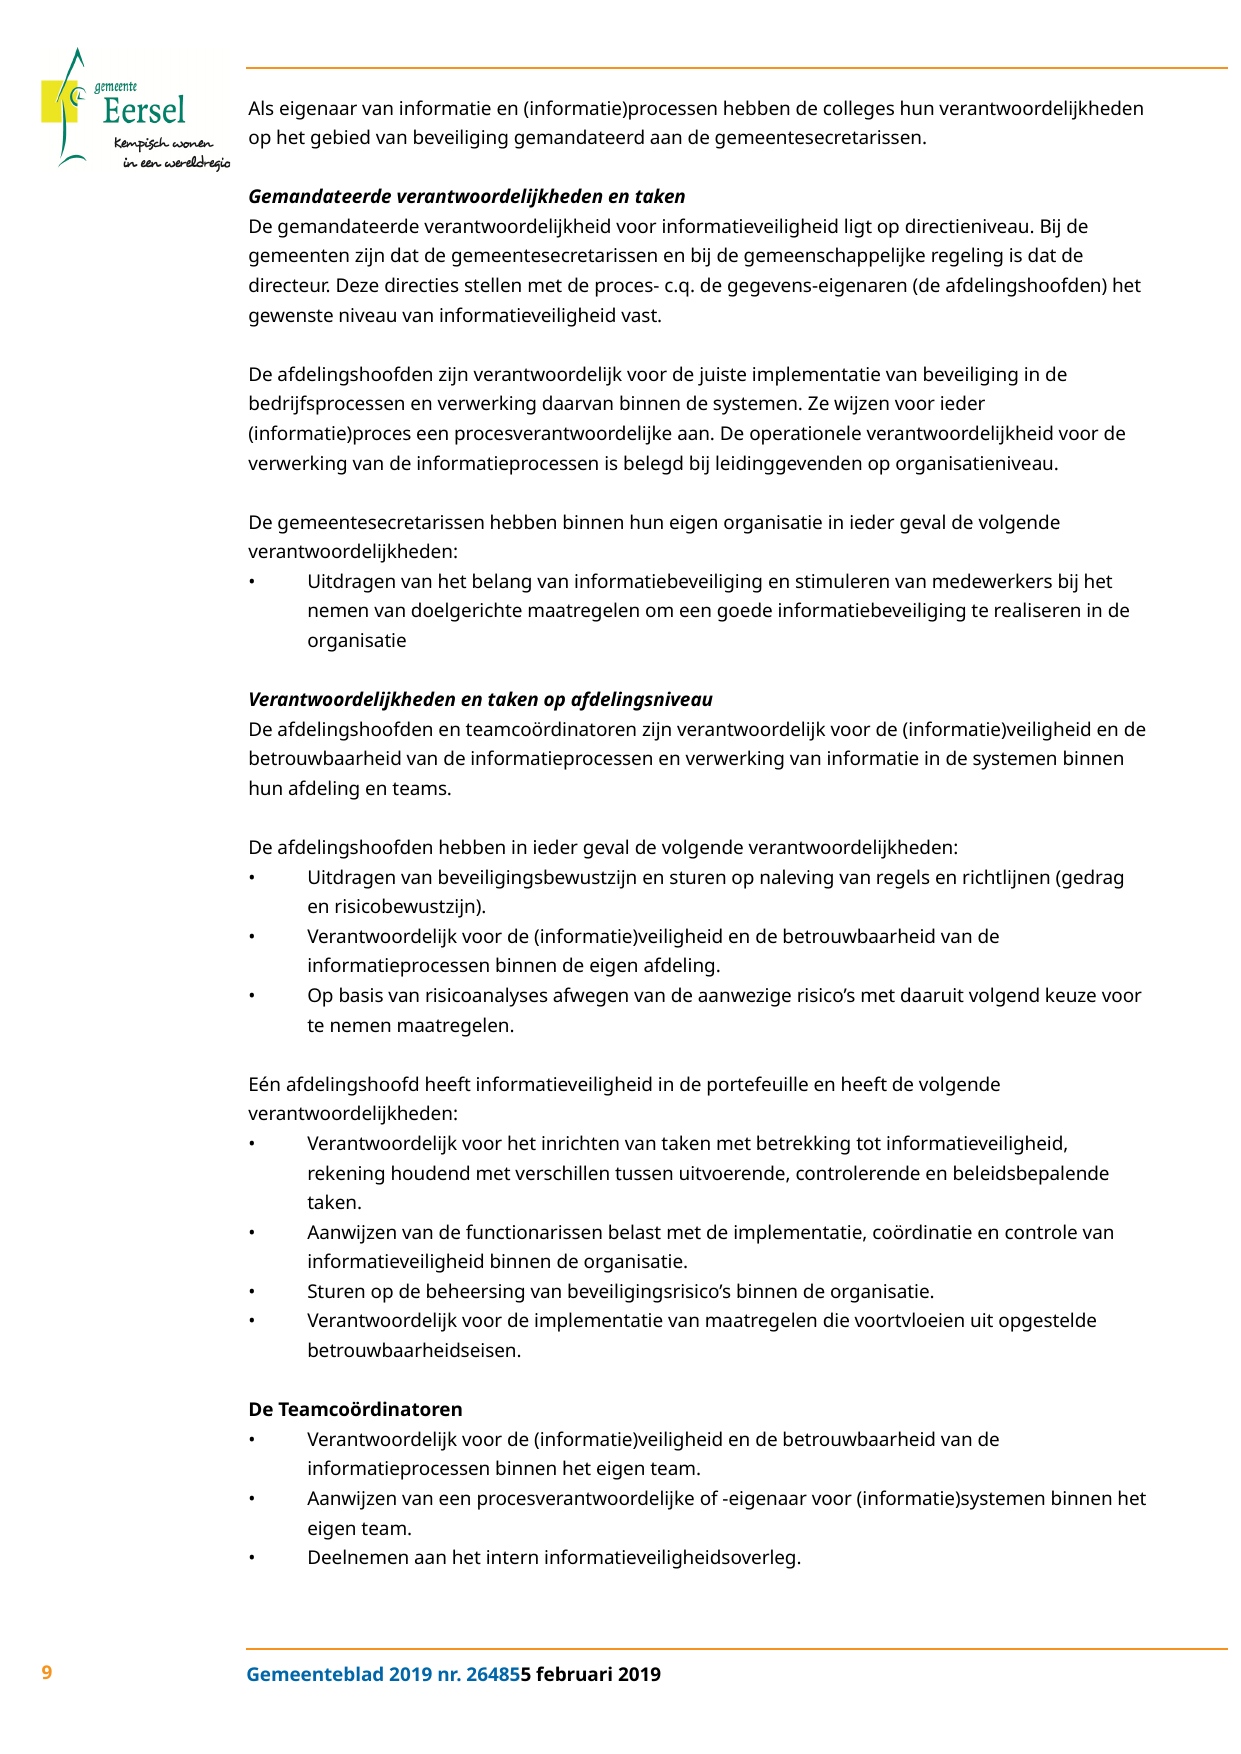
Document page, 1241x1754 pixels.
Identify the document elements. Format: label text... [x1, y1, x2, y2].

text Gemandateerde verantwoordelijkheden en taken [248, 183, 1152, 209]
list Aanwijzen van een procesverantwoordelijke of -eigenaar voor (informatie)systemen binnen het eigen team. [248, 1485, 1152, 1541]
list Verantwoordelijk voor de (informatie)veiligheid en de betrouwbaarheid van de informatieprocessen binnen de eigen afdeling. [248, 923, 1152, 978]
text Als eigenaar van informatie en (informatie)processen hebben de colleges hun verantwoordelijkheden op het gebied van beveiliging gemandateerd aan de gemeentesecretarissen. [248, 95, 1152, 150]
text De afdelingshoofden hebben in ieder geval de volgende verantwoordelijkheden: [248, 834, 1152, 860]
text Eén afdelingshoofd heeft informatieveiligheid in de portefeuille en heeft de volgende verantwoordelijkheden: [248, 1071, 1152, 1126]
list Verantwoordelijk voor de implementatie van maatregelen die voortvloeien uit opgestelde betrouwbaarheidseisen. [248, 1308, 1152, 1363]
list Verantwoordelijk voor de (informatie)veiligheid en de betrouwbaarheid van de informatieprocessen binnen het eigen team. [248, 1426, 1152, 1481]
text De gemandateerde verantwoordelijkheid voor informatieveiligheid ligt op directieniveau. Bij de gemeenten zijn dat de gemeentesecretarissen en bij de gemeenschappelijke regeling is dat de directeur. Deze directies stellen met de proces- c.q. de gegevens-eigenaren (de afdelingshoofden) het gewenste niveau van informatieveiligheid vast. [248, 213, 1152, 328]
list Sturen op de beheersing van beveiligingsrisico’s binnen de organisatie. [248, 1278, 1152, 1304]
text De gemeentesecretarissen hebben binnen hun eigen organisatie in ieder geval de volgende verantwoordelijkheden: [248, 509, 1152, 564]
list Uitdragen van het belang van informatiebeveiliging en stimuleren van medewerkers bij het nemen van doelgerichte maatregelen om een goede informatiebeveiliging te realiseren in de organisatie [248, 568, 1152, 653]
text De afdelingshoofden en teamcoördinatoren zijn verantwoordelijk voor de (informatie)veiligheid en de betrouwbaarheid van de informatieprocessen en verwerking van informatie in de systemen binnen hun afdeling en teams. [248, 716, 1152, 801]
text De Teamcoördinatoren [248, 1396, 1152, 1422]
list Uitdragen van beveiligingsbewustzijn en sturen op naleving van regels en richtlijnen (gedrag en risicobewustzijn). [248, 864, 1152, 919]
list Op basis van risicoanalyses afwegen van de aanwezige risico’s met daaruit volgend keuze voor te nemen maatregelen. [248, 982, 1152, 1038]
picture [41, 47, 231, 172]
text Verantwoordelijkheden en taken op afdelingsniveau [248, 686, 1152, 712]
text De afdelingshoofden zijn verantwoordelijk voor de juiste implementatie van beveiliging in de bedrijfsprocessen en verwerking daarvan binnen de systemen. Ze wijzen voor ieder (informatie)proces een procesverantwoordelijke aan. De operationele verantwoordelijkheid voor de verwerking van de informatieprocessen is belegd bij leidinggevenden op organisatieniveau. [248, 361, 1152, 476]
list Aanwijzen van de functionarissen belast met de implementatie, coördinatie en controle van informatieveiligheid binnen de organisatie. [248, 1219, 1152, 1274]
list Verantwoordelijk voor het inrichten van taken met betrekking tot informatieveiligheid, rekening houdend met verschillen tussen uitvoerende, controlerende en beleidsbepalende taken. [248, 1130, 1152, 1215]
list Deelnemen aan het intern informatieveiligheidsoverleg. [248, 1544, 1152, 1570]
